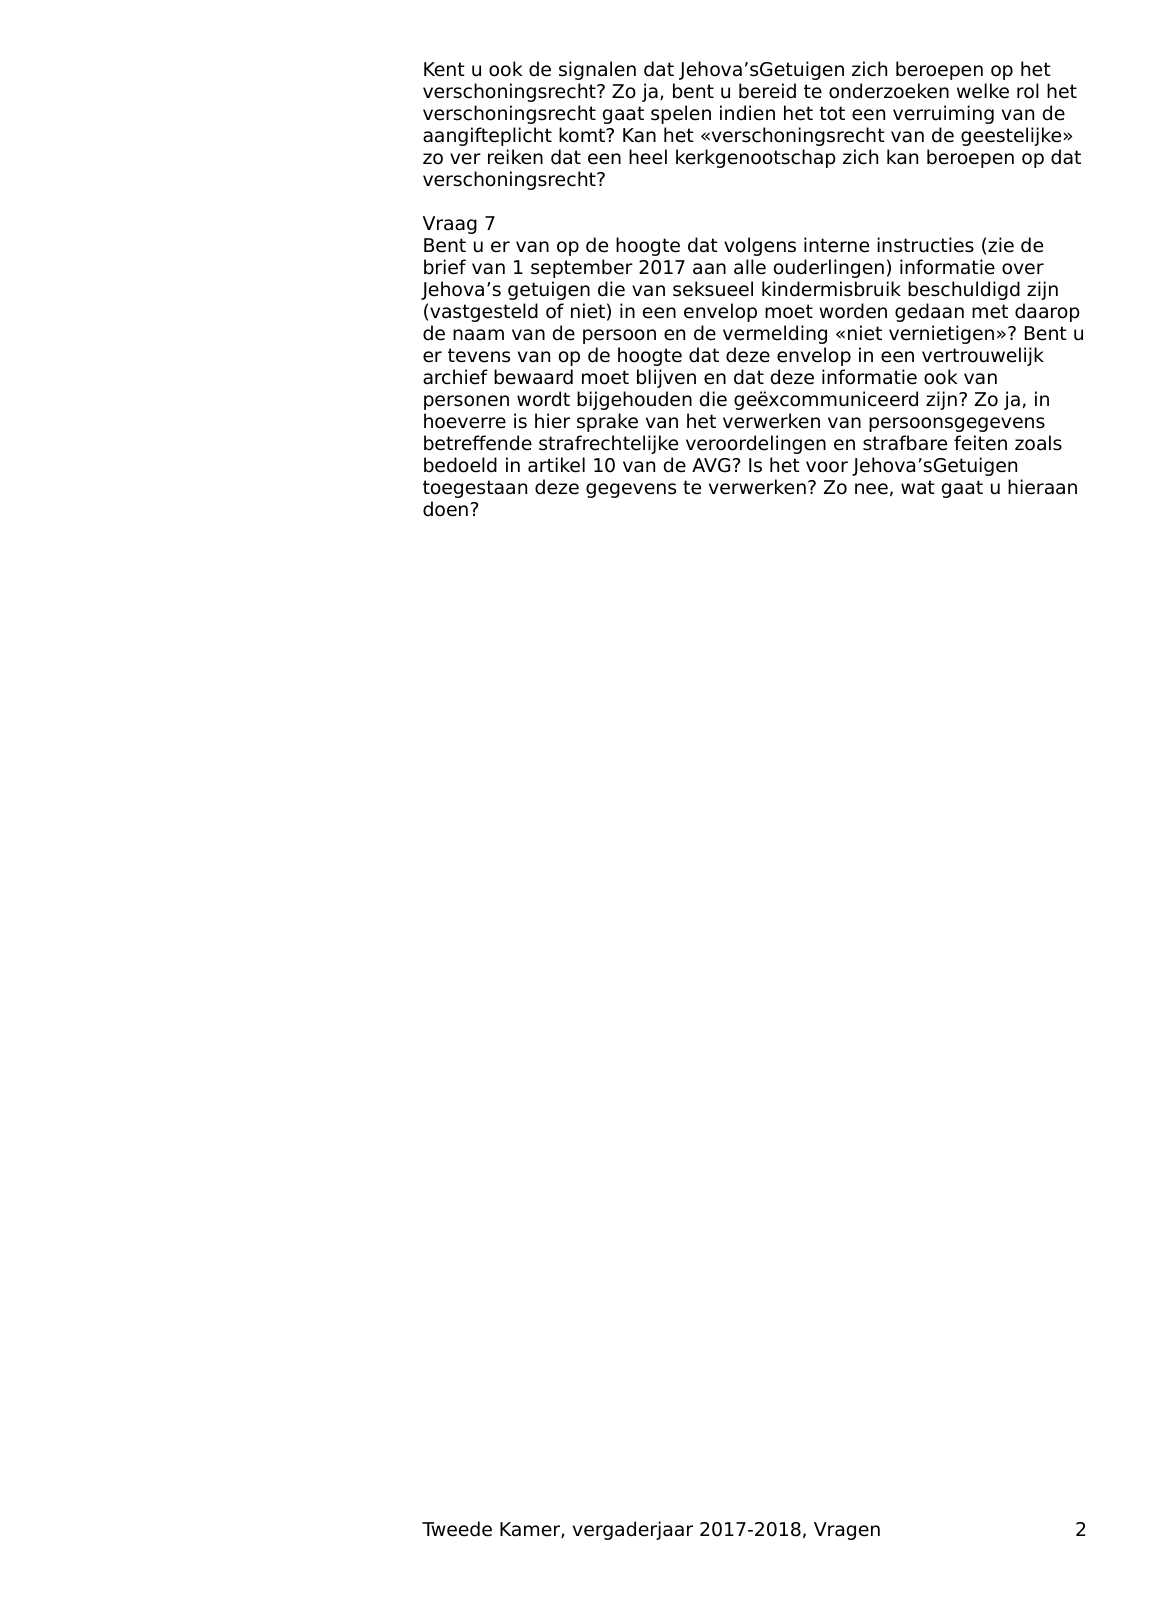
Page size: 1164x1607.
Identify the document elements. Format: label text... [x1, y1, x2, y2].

text Vraag 7 [422, 213, 1087, 235]
text Kent u ook de signalen dat Jehova’sGetuigen zich beroepen op het verschoningsrecht? Zo ja, bent u bereid te onderzoeken welke rol het verschoningsrecht gaat spelen indien het tot een verruiming van de aangifteplicht komt? Kan het «verschoningsrecht van de geestelijke» zo ver reiken dat een heel kerkgenootschap zich kan beroepen op dat verschoningsrecht? [422, 59, 1087, 191]
text Bent u er van op de hoogte dat volgens interne instructies (zie de brief van 1 september 2017 aan alle ouderlingen) informatie over Jehova’s getuigen die van seksueel kindermisbruik beschuldigd zijn (vastgesteld of niet) in een envelop moet worden gedaan met daarop de naam van de persoon en de vermelding «niet vernietigen»? Bent u er tevens van op de hoogte dat deze envelop in een vertrouwelijk archief bewaard moet blijven en dat deze informatie ook van personen wordt bijgehouden die geëxcommuniceerd zijn? Zo ja, in hoeverre is hier sprake van het verwerken van persoonsgegevens betreffende strafrechtelijke veroordelingen en strafbare feiten zoals bedoeld in artikel 10 van de AVG? Is het voor Jehova’sGetuigen toegestaan deze gegevens te verwerken? Zo nee, wat gaat u hieraan doen? [422, 235, 1087, 521]
